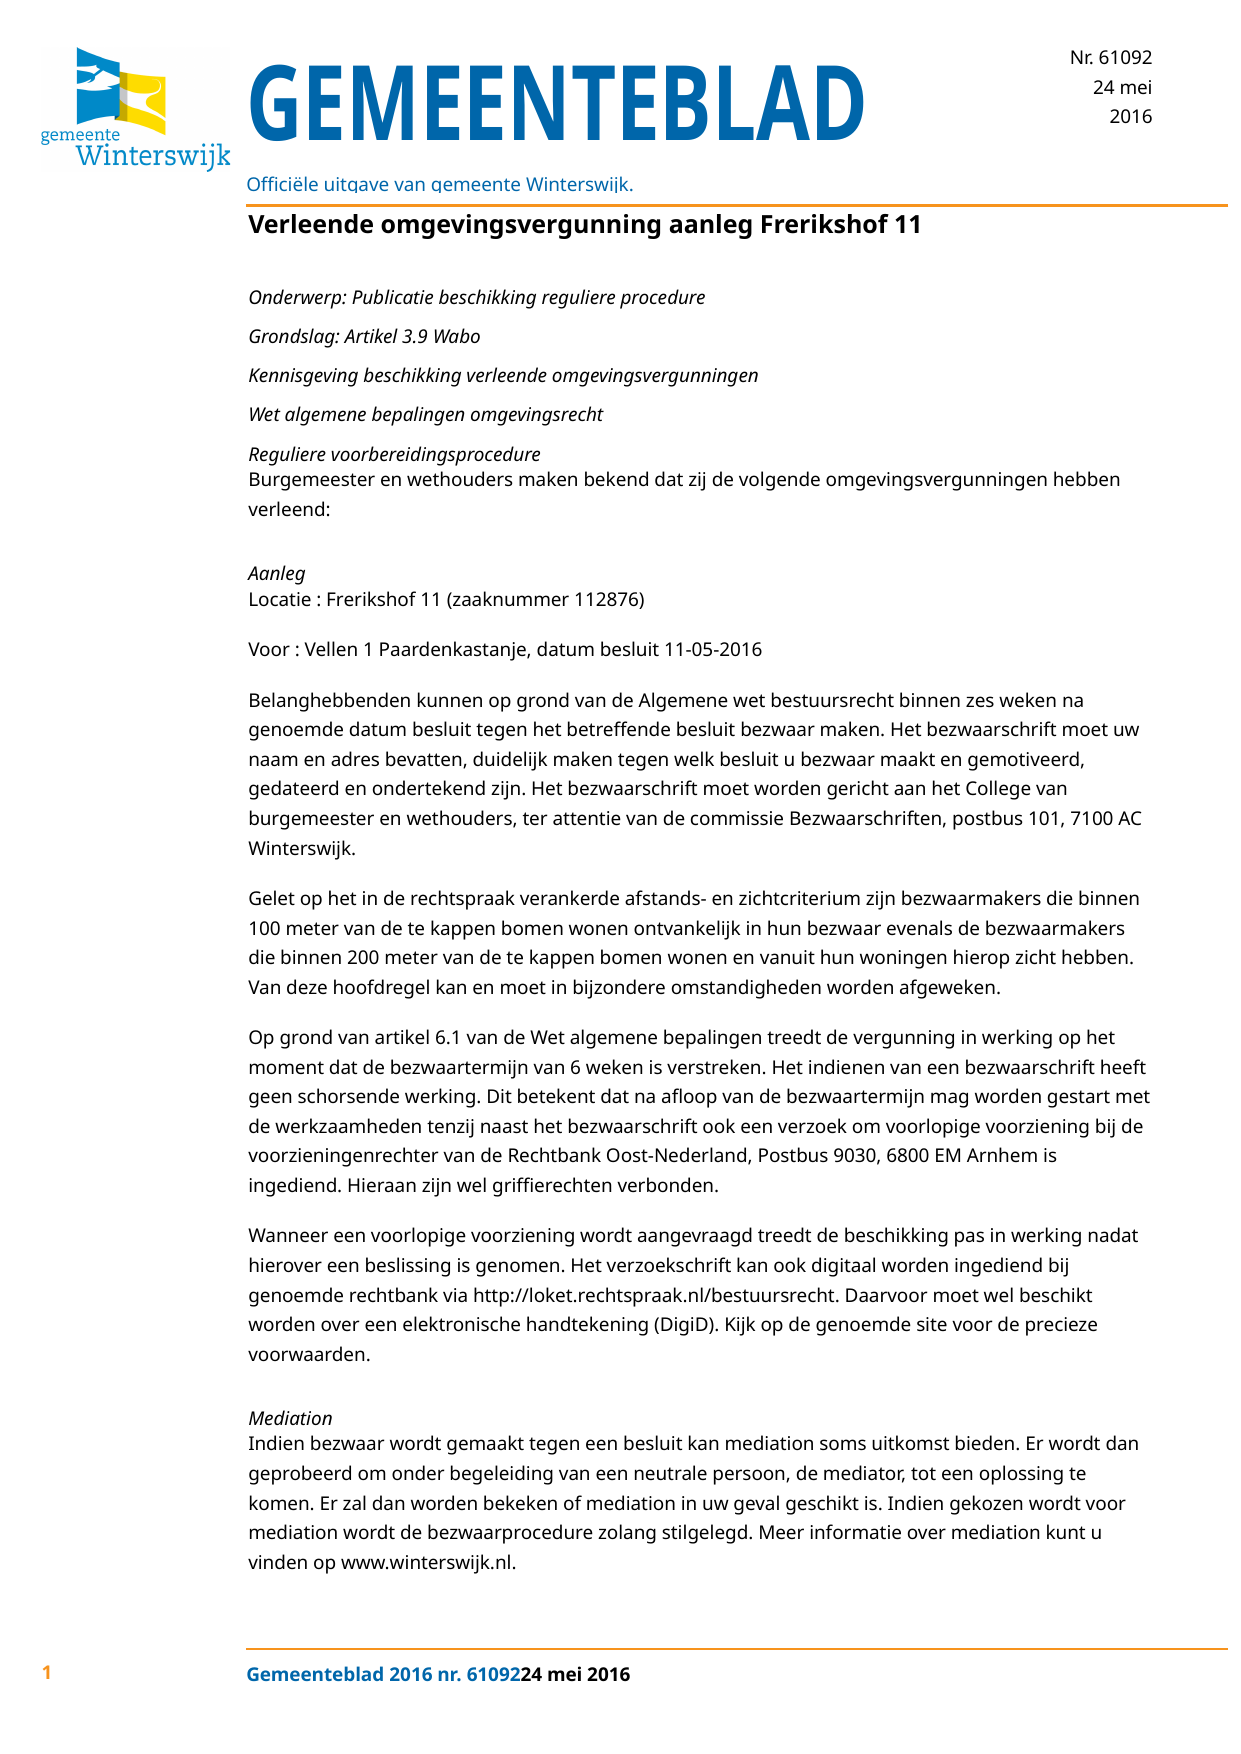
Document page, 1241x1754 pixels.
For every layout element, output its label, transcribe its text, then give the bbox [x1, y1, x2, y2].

text Locatie : Frerikshof 11 (zaaknummer 112876) [248, 586, 1152, 612]
text Op grond van artikel 6.1 van de Wet algemene bepalingen treedt de vergunning in werking op het moment dat de bezwaartermijn van 6 weken is verstreken. Het indienen van een bezwaarschrift heeft geen schorsende werking. Dit betekent dat na afloop van de bezwaartermijn mag worden gestart met de werkzaamheden tenzij naast het bezwaarschrift ook een verzoek om voorlopige voorziening bij de voorzieningenrechter van de Rechtbank Oost-Nederland, Postbus 9030, 6800 EM Arnhem is ingediend. Hieraan zijn wel griffierechten verbonden. [248, 1024, 1152, 1198]
text Reguliere voorbereidingsprocedure [248, 441, 1152, 467]
picture [41, 47, 231, 172]
text Belanghebbenden kunnen op grond van de Algemene wet bestuursrecht binnen zes weken na genoemde datum besluit tegen het betreffende besluit bezwaar maken. Het bezwaarschrift moet uw naam en adres bevatten, duidelijk maken tegen welk besluit u bezwaar maakt en gemotiveerd, gedateerd en ondertekend zijn. Het bezwaarschrift moet worden gericht aan het College van burgemeester en wethouders, ter attentie van de commissie Bezwaarschriften, postbus 101, 7100 AC Winterswijk. [248, 687, 1152, 860]
text Indien bezwaar wordt gemaakt tegen een besluit kan mediation soms uitkomst bieden. Er wordt dan geprobeerd om onder begeleiding van een neutrale persoon, de mediator, tot een oplossing te komen. Er zal dan worden bekeken of mediation in uw geval geschikt is. Indien gekozen wordt voor mediation wordt de bezwaarprocedure zolang stilgelegd. Meer informatie over mediation kunt u vinden op www.winterswijk.nl. [248, 1431, 1152, 1575]
text Mediation [248, 1405, 1152, 1431]
text Gelet op het in de rechtspraak verankerde afstands- en zichtcriterium zijn bezwaarmakers die binnen 100 meter van de te kappen bomen wonen ontvankelijk in hun bezwaar evenals de bezwaarmakers die binnen 200 meter van de te kappen bomen wonen en vanuit hun woningen hierop zicht hebben. Van deze hoofdregel kan en moet in bijzondere omstandigheden worden afgeweken. [248, 885, 1152, 999]
text Burgemeester en wethouders maken bekend dat zij de volgende omgevingsvergunningen hebben verleend: [248, 467, 1152, 522]
text Verleende omgevingsvergunning aanleg Frerikshof 11 [248, 207, 1152, 241]
text Wet algemene bepalingen omgevingsrecht [248, 402, 1152, 427]
text Grondslag: Artikel 3.9 Wabo [248, 323, 1152, 349]
picture [225, 153, 231, 162]
text Onderwerp: Publicatie beschikking reguliere procedure [248, 284, 1152, 309]
text Aanleg [248, 560, 1152, 586]
text Voor : Vellen 1 Paardenkastanje, datum besluit 11-05-2016 [248, 636, 1152, 662]
text Wanneer een voorlopige voorziening wordt aangevraagd treedt de beschikking pas in werking nadat hierover een beslissing is genomen. Het verzoekschrift kan ook digitaal worden ingediend bij genoemde rechtbank via http://loket.rechtspraak.nl/bestuursrecht. Daarvoor moet wel beschikt worden over een elektronische handtekening (DigiD). Kijk op de genoemde site voor de precieze voorwaarden. [248, 1223, 1152, 1367]
text Kennisgeving beschikking verleende omgevingsvergunningen [248, 362, 1152, 388]
